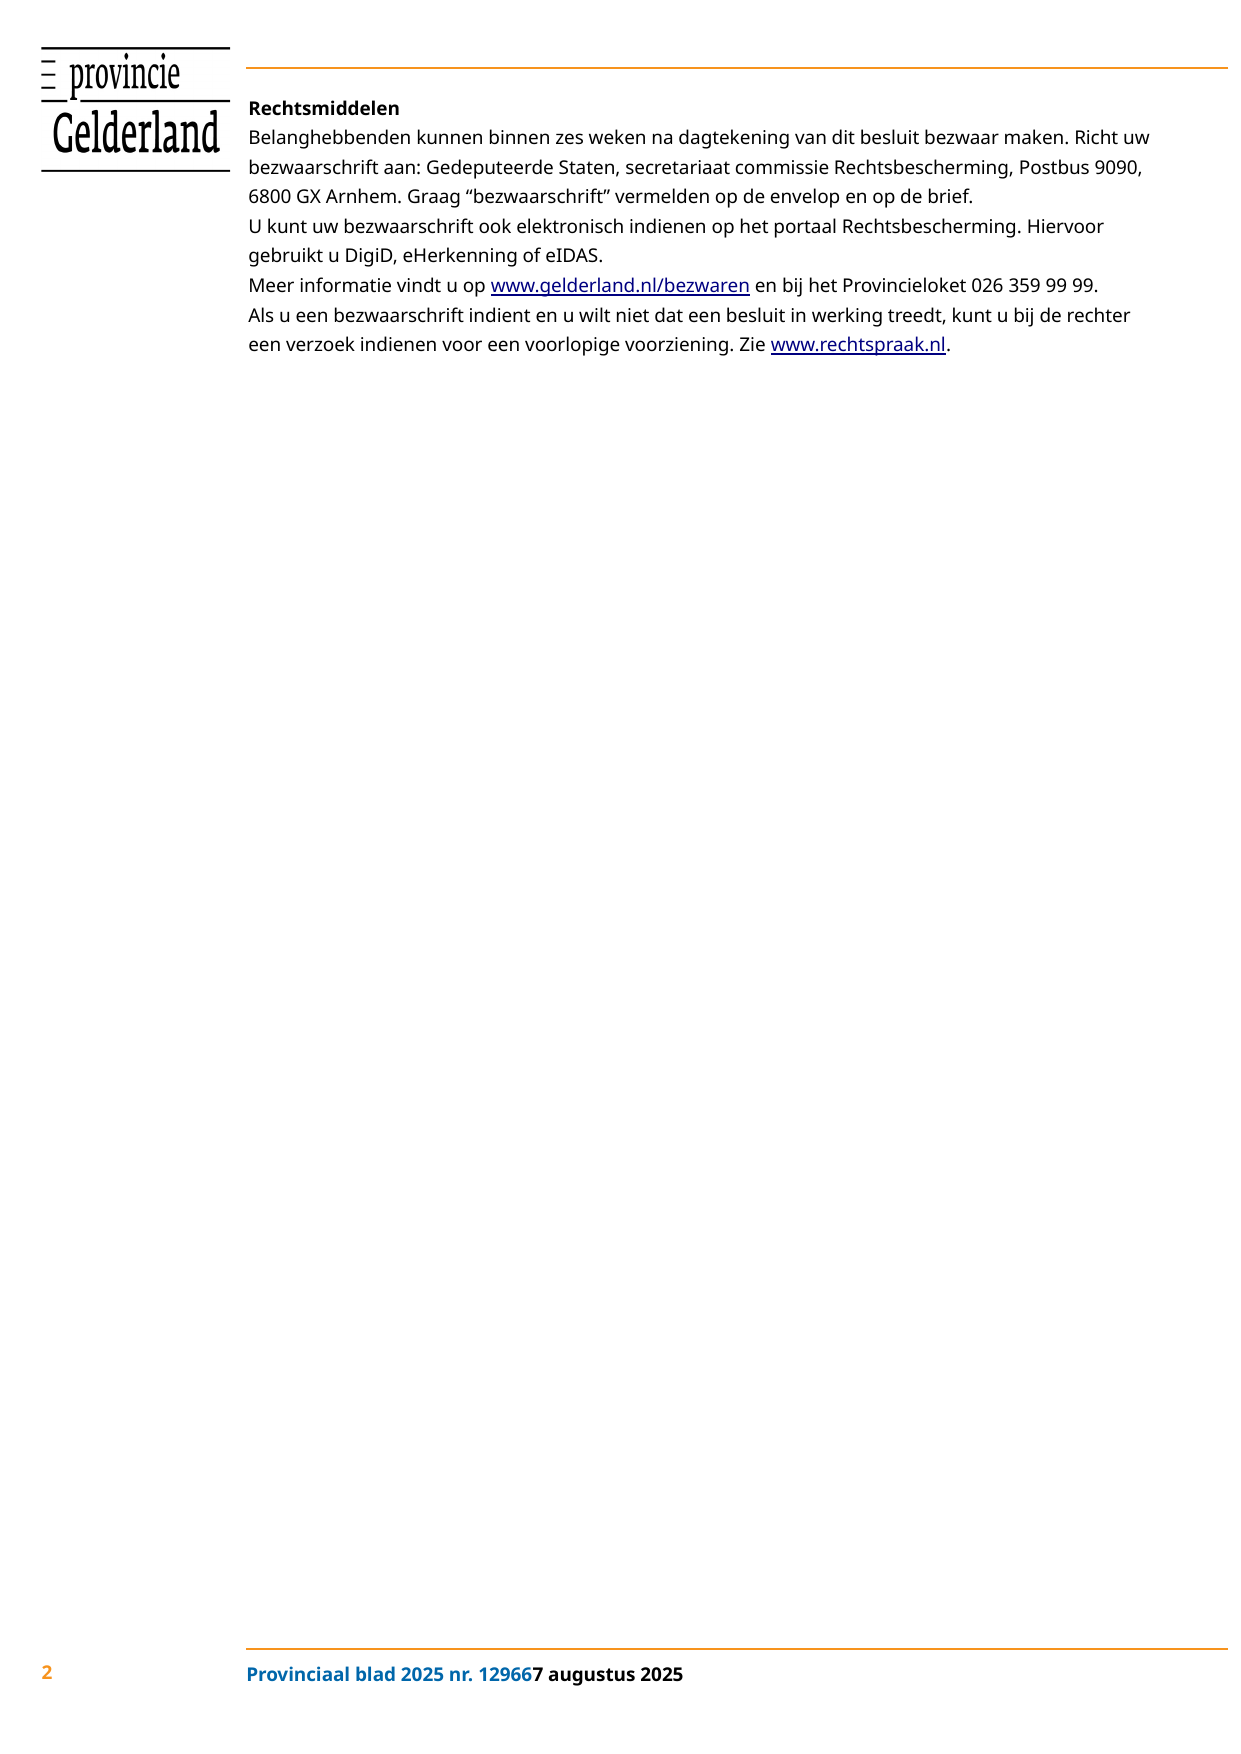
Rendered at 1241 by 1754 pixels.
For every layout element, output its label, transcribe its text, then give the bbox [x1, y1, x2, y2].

text Rechtsmiddelen [248, 95, 1152, 121]
text Meer informatie vindt u op www.gelderland.nl/bezwaren en bij het Provincieloket 026 359 99 99. [248, 272, 1152, 298]
text Belanghebbenden kunnen binnen zes weken na dagtekening van dit besluit bezwaar maken. Richt uw bezwaarschrift aan: Gedeputeerde Staten, secretariaat commissie Rechtsbescherming, Postbus 9090, 6800 GX Arnhem. Graag “bezwaarschrift” vermelden op de envelop en op de brief. [248, 124, 1152, 209]
text U kunt uw bezwaarschrift ook elektronisch indienen op het portaal Rechtsbescherming. Hiervoor gebruikt u DigiD, eHerkenning of eIDAS. [248, 213, 1152, 268]
picture [41, 47, 231, 172]
text Als u een bezwaarschrift indient en u wilt niet dat een besluit in werking treedt, kunt u bij de rechter een verzoek indienen voor een voorlopige voorziening. Zie www.rechtspraak.nl. [248, 302, 1152, 357]
